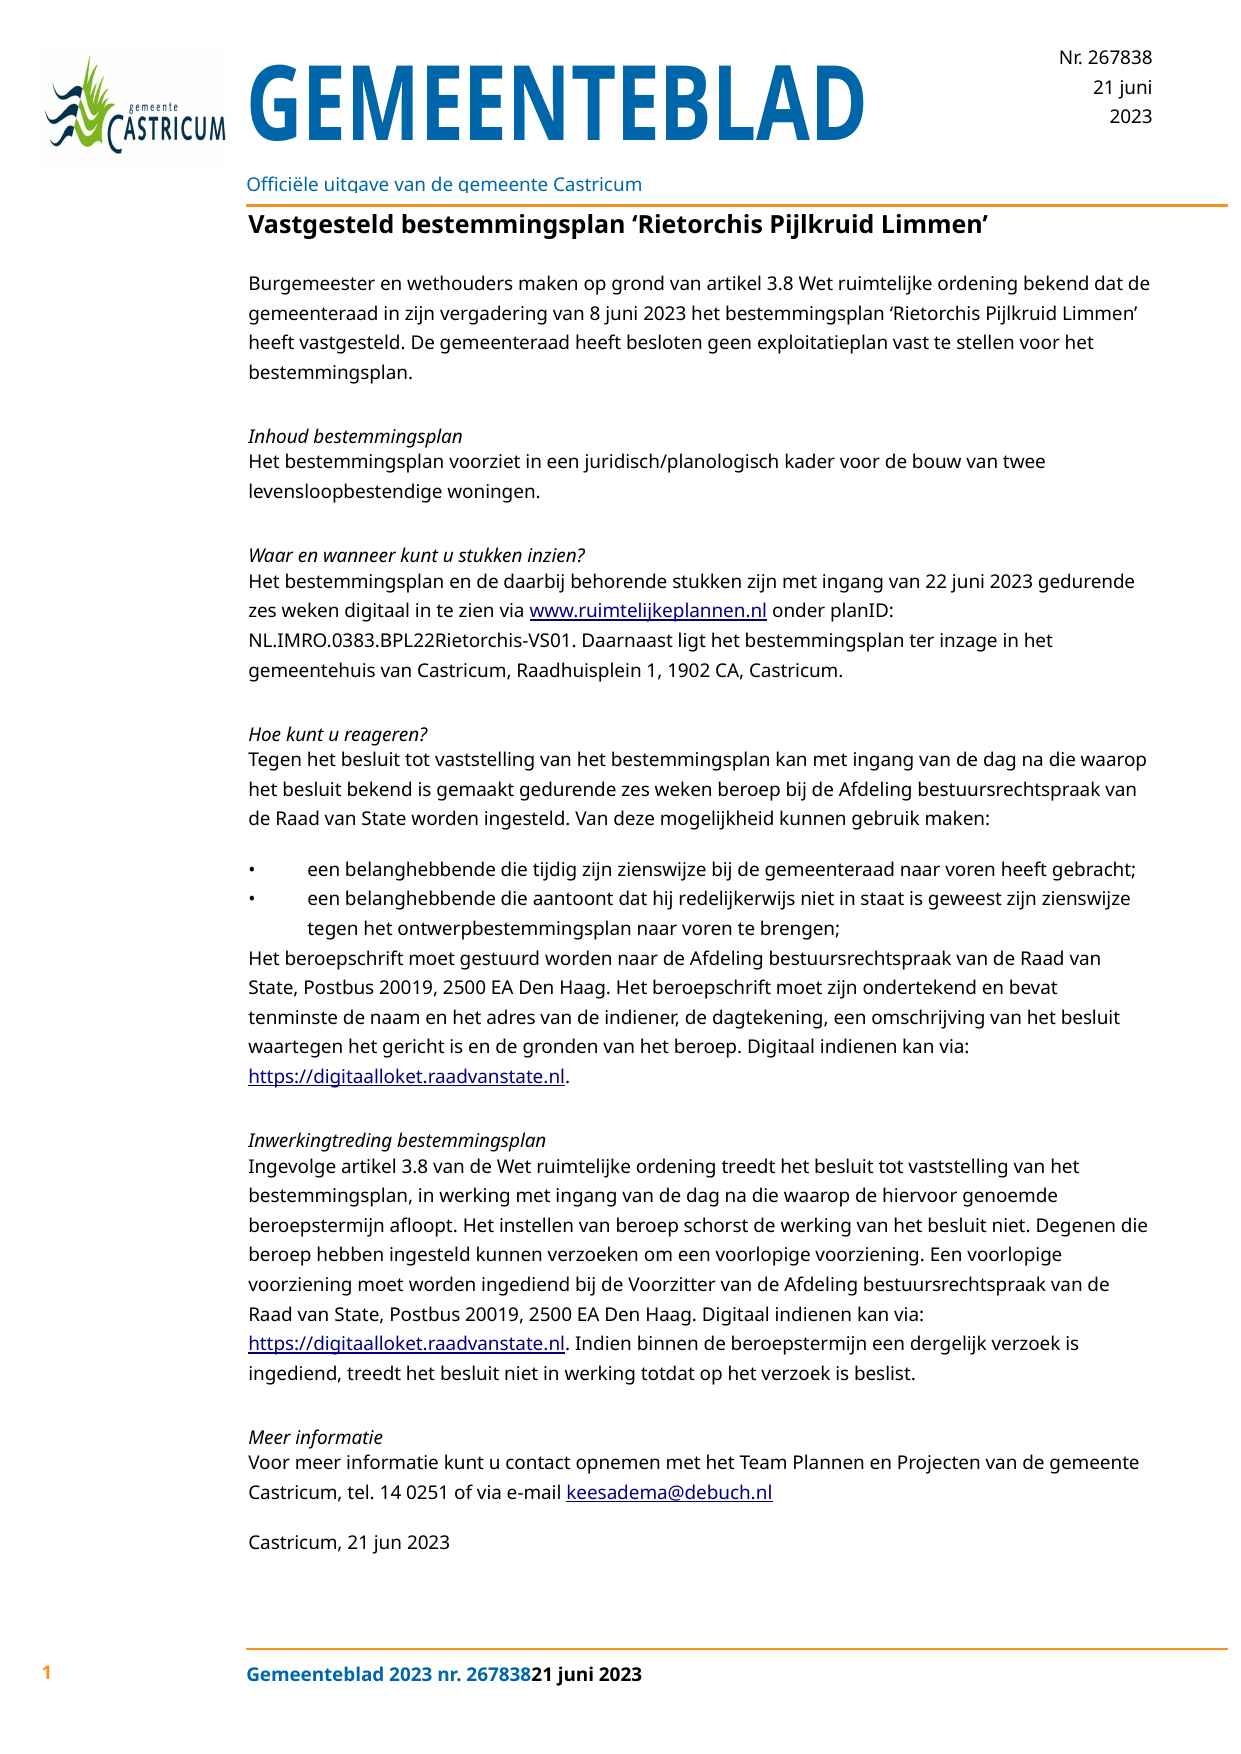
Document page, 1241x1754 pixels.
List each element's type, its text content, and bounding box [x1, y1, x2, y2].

text Castricum, 21 jun 2023 [248, 1529, 1152, 1555]
text Voor meer informatie kunt u contact opnemen met het Team Plannen en Projecten van de gemeente Castricum, tel. 14 0251 of via e-mail keesadema@debuch.nl [248, 1449, 1152, 1505]
picture [41, 47, 231, 172]
text Hoe kunt u reageren? [248, 721, 1152, 746]
text Het beroepschrift moet gestuurd worden naar de Afdeling bestuursrechtspraak van de Raad van State, Postbus 20019, 2500 EA Den Haag. Het beroepschrift moet zijn ondertekend en bevat tenminste de naam en het adres van de indiener, de dagtekening, een omschrijving van het besluit waartegen het gericht is en de gronden van het beroep. Digitaal indienen kan via: https://digitaalloket.raadvanstate.nl. [248, 945, 1152, 1089]
text Het bestemmingsplan en de daarbij behorende stukken zijn met ingang van 22 juni 2023 gedurende zes weken digitaal in te zien via www.ruimtelijkeplannen.nl onder planID: NL.IMRO.0383.BPL22Rietorchis-VS01. Daarnaast ligt het bestemmingsplan ter inzage in het gemeentehuis van Castricum, Raadhuisplein 1, 1902 CA, Castricum. [248, 568, 1152, 682]
text Vastgesteld bestemmingsplan ‘Rietorchis Pijlkruid Limmen’ [248, 207, 1152, 241]
text Meer informatie [248, 1424, 1152, 1449]
text Inwerkingtreding bestemmingsplan [248, 1127, 1152, 1153]
text Inhoud bestemmingsplan [248, 423, 1152, 449]
text Ingevolge artikel 3.8 van de Wet ruimtelijke ordening treedt het besluit tot vaststelling van het bestemmingsplan, in werking met ingang van de dag na die waarop de hiervoor genoemde beroepstermijn afloopt. Het instellen van beroep schorst de werking van het besluit niet. Degenen die beroep hebben ingesteld kunnen verzoeken om een voorlopige voorziening. Een voorlopige voorziening moet worden ingediend bij de Voorzitter van de Afdeling bestuursrechtspraak van de Raad van State, Postbus 20019, 2500 EA Den Haag. Digitaal indienen kan via: https://digitaalloket.raadvanstate.nl. Indien binnen de beroepstermijn een dergelijk verzoek is ingediend, treedt het besluit niet in werking totdat op het verzoek is beslist. [248, 1153, 1152, 1386]
list een belanghebbende die tijdig zijn zienswijze bij de gemeenteraad naar voren heeft gebracht; [248, 856, 1152, 882]
list een belanghebbende die aantoont dat hij redelijkerwijs niet in staat is geweest zijn zienswijze tegen het ontwerpbestemmingsplan naar voren te brengen; [248, 886, 1152, 941]
text Het bestemmingsplan voorziet in een juridisch/planologisch kader voor de bouw van twee levensloopbestendige woningen. [248, 449, 1152, 504]
text Burgemeester en wethouders maken op grond van artikel 3.8 Wet ruimtelijke ordening bekend dat de gemeenteraad in zijn vergadering van 8 juni 2023 het bestemmingsplan ‘Rietorchis Pijlkruid Limmen’ heeft vastgesteld. De gemeenteraad heeft besloten geen exploitatieplan vast te stellen voor het bestemmingsplan. [248, 270, 1152, 385]
text Tegen het besluit tot vaststelling van het bestemmingsplan kan met ingang van de dag na die waarop het besluit bekend is gemaakt gedurende zes weken beroep bij de Afdeling bestuursrechtspraak van de Raad van State worden ingesteld. Van deze mogelijkheid kunnen gebruik maken: [248, 746, 1152, 831]
text Waar en wanneer kunt u stukken inzien? [248, 542, 1152, 568]
